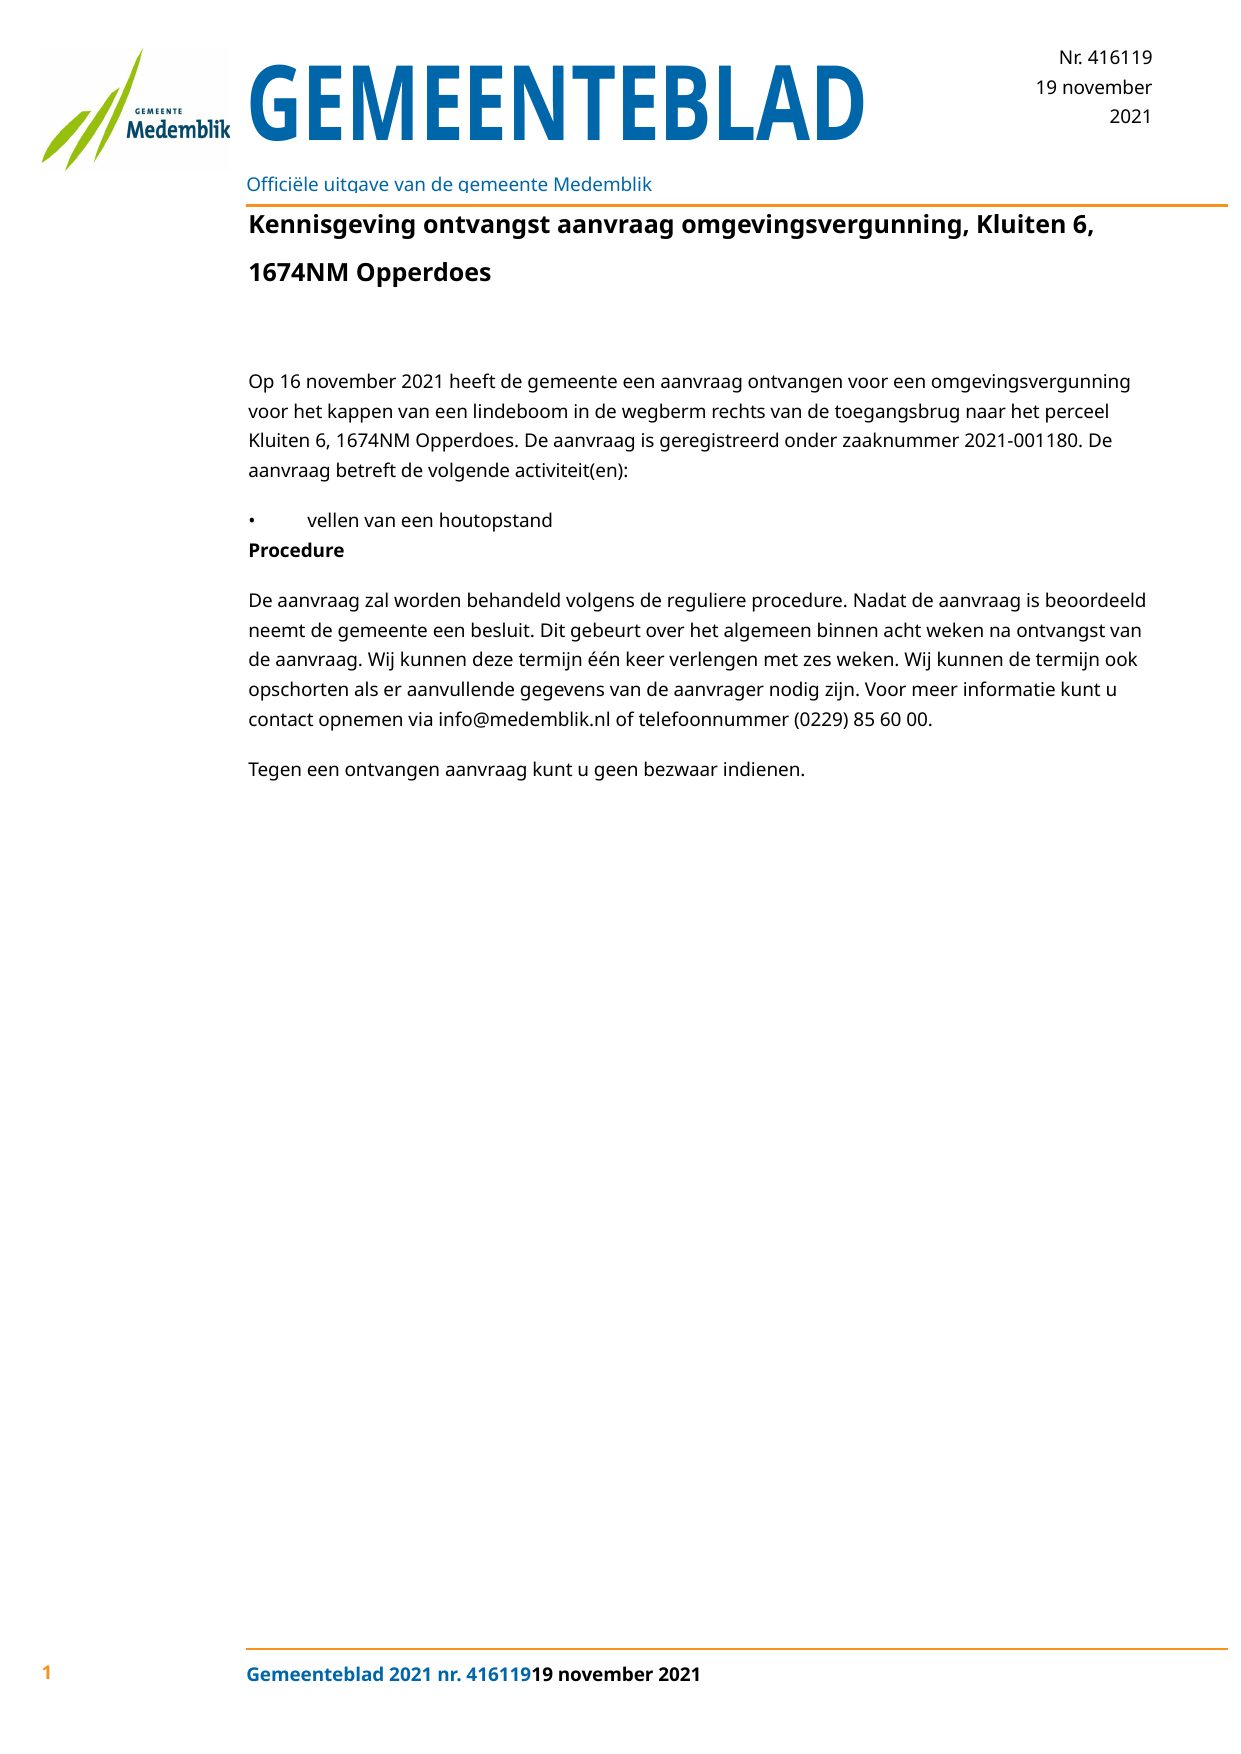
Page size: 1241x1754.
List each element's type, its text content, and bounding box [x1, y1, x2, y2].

text Procedure [248, 537, 1152, 563]
picture [41, 47, 231, 172]
text De aanvraag zal worden behandeld volgens de reguliere procedure. Nadat de aanvraag is beoordeeld neemt de gemeente een besluit. Dit gebeurt over het algemeen binnen acht weken na ontvangst van de aanvraag. Wij kunnen deze termijn één keer verlengen met zes weken. Wij kunnen de termijn ook opschorten als er aanvullende gegevens van de aanvrager nodig zijn. Voor meer informatie kunt u contact opnemen via info@medemblik.nl of telefoonnummer (0229) 85 60 00. [248, 587, 1152, 732]
text Kennisgeving ontvangst aanvraag omgevingsvergunning, Kluiten 6, 1674NM Opperdoes [248, 207, 1152, 288]
list vellen van een houtopstand [248, 507, 1152, 533]
text Op 16 november 2021 heeft de gemeente een aanvraag ontvangen voor een omgevingsvergunning voor het kappen van een lindeboom in de wegberm rechts van de toegangsbrug naar het perceel Kluiten 6, 1674NM Opperdoes. De aanvraag is geregistreerd onder zaaknummer 2021-001180. De aanvraag betreft de volgende activiteit(en): [248, 368, 1152, 483]
text Tegen een ontvangen aanvraag kunt u geen bezwaar indienen. [248, 756, 1152, 782]
